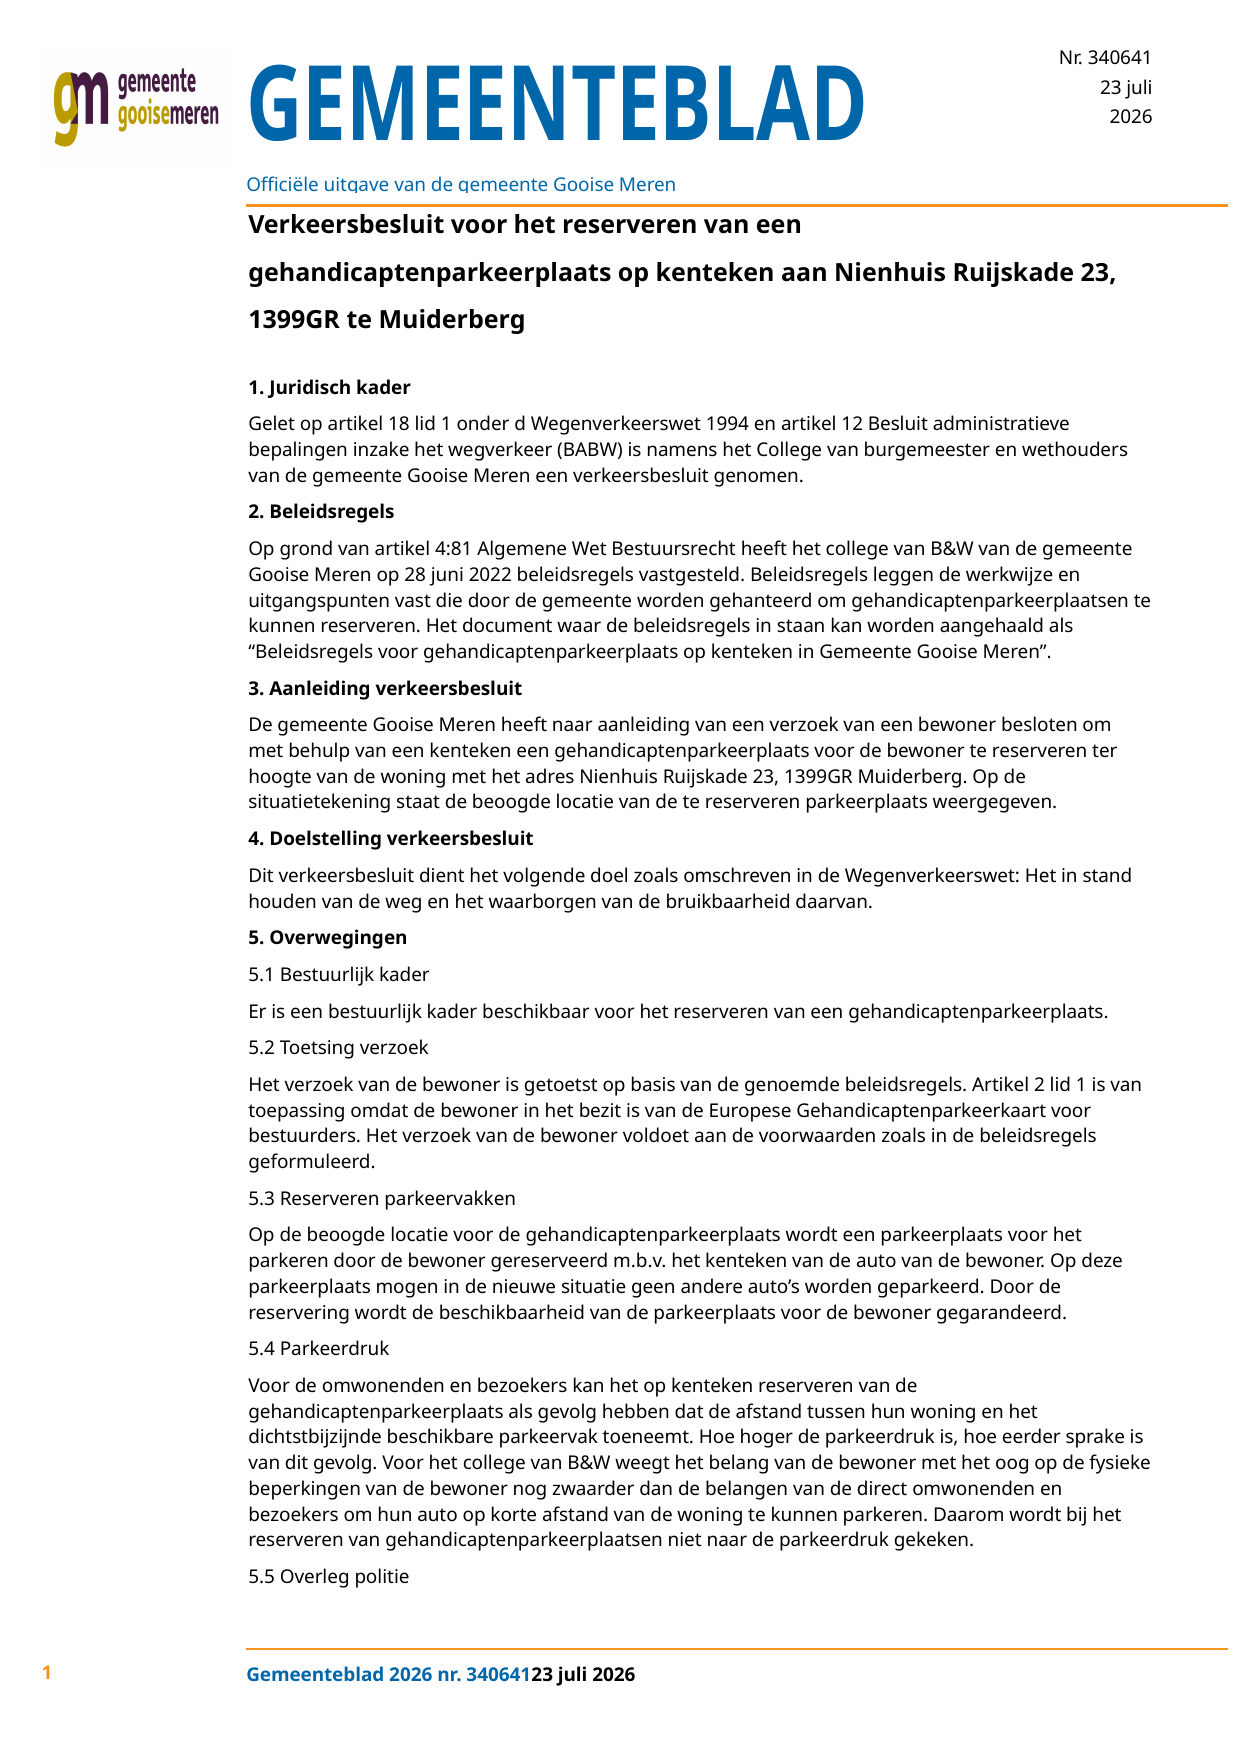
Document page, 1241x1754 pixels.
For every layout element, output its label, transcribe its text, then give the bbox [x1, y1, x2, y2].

text 5. Overwegingen [248, 924, 1152, 950]
text 2. Beleidsregels [248, 499, 1152, 524]
text 1. Juridisch kader [248, 374, 1152, 399]
text Er is een bestuurlijk kader beschikbaar voor het reserveren van een gehandicaptenparkeerplaats. [248, 998, 1152, 1023]
text De gemeente Gooise Meren heeft naar aanleiding van een verzoek van een bewoner besloten om met behulp van een kenteken een gehandicaptenparkeerplaats voor de bewoner te reserveren ter hoogte van de woning met het adres Nienhuis Ruijskade 23, 1399GR Muiderberg. Op de situatietekening staat de beoogde locatie van de te reserveren parkeerplaats weergegeven. [248, 712, 1152, 814]
picture [41, 47, 231, 172]
text 5.4 Parkeerdruk [248, 1336, 1152, 1361]
text 5.1 Bestuurlijk kader [248, 961, 1152, 987]
text 3. Aanleiding verkeersbesluit [248, 675, 1152, 701]
text Op grond van artikel 4:81 Algemene Wet Bestuursrecht heeft het college van B&W van de gemeente Gooise Meren op 28 juni 2022 beleidsregels vastgesteld. Beleidsregels leggen de werkwijze en uitgangspunten vast die door de gemeente worden gehanteerd om gehandicaptenparkeerplaatsen te kunnen reserveren. Het document waar de beleidsregels in staan kan worden aangehaald als “Beleidsregels voor gehandicaptenparkeerplaats op kenteken in Gemeente Gooise Meren”. [248, 535, 1152, 664]
text Het verzoek van de bewoner is getoetst op basis van de genoemde beleidsregels. Artikel 2 lid 1 is van toepassing omdat de bewoner in het bezit is van de Europese Gehandicaptenparkeerkaart voor bestuurders. Het verzoek van de bewoner voldoet aan de voorwaarden zoals in de beleidsregels geformuleerd. [248, 1071, 1152, 1174]
text 4. Doelstelling verkeersbesluit [248, 825, 1152, 851]
text Gelet op artikel 18 lid 1 onder d Wegenverkeerswet 1994 en artikel 12 Besluit administratieve bepalingen inzake het wegverkeer (BABW) is namens het College van burgemeester en wethouders van de gemeente Gooise Meren een verkeersbesluit genomen. [248, 411, 1152, 488]
text 5.2 Toetsing verzoek [248, 1034, 1152, 1060]
text Dit verkeersbesluit dient het volgende doel zoals omschreven in de Wegenverkeerswet: Het in stand houden van de weg en het waarborgen van de bruikbaarheid daarvan. [248, 862, 1152, 913]
text Voor de omwonenden en bezoekers kan het op kenteken reserveren van de gehandicaptenparkeerplaats als gevolg hebben dat de afstand tussen hun woning en het dichtstbijzijnde beschikbare parkeervak toeneemt. Hoe hoger de parkeerdruk is, hoe eerder sprake is van dit gevolg. Voor het college van B&W weegt het belang van de bewoner met het oog op de fysieke beperkingen van de bewoner nog zwaarder dan de belangen van de direct omwonenden en bezoekers om hun auto op korte afstand van de woning te kunnen parkeren. Daarom wordt bij het reserveren van gehandicaptenparkeerplaatsen niet naar de parkeerdruk gekeken. [248, 1372, 1152, 1552]
text Verkeersbesluit voor het reserveren van een gehandicaptenparkeerplaats op kenteken aan Nienhuis Ruijskade 23, 1399GR te Muiderberg [248, 207, 1152, 336]
text 5.5 Overleg politie [248, 1563, 1152, 1589]
text 5.3 Reserveren parkeervakken [248, 1185, 1152, 1211]
text Op de beoogde locatie voor de gehandicaptenparkeerplaats wordt een parkeerplaats voor het parkeren door de bewoner gereserveerd m.b.v. het kenteken van de auto van de bewoner. Op deze parkeerplaats mogen in de nieuwe situatie geen andere auto’s worden geparkeerd. Door de reservering wordt de beschikbaarheid van de parkeerplaats voor de bewoner gegarandeerd. [248, 1222, 1152, 1324]
